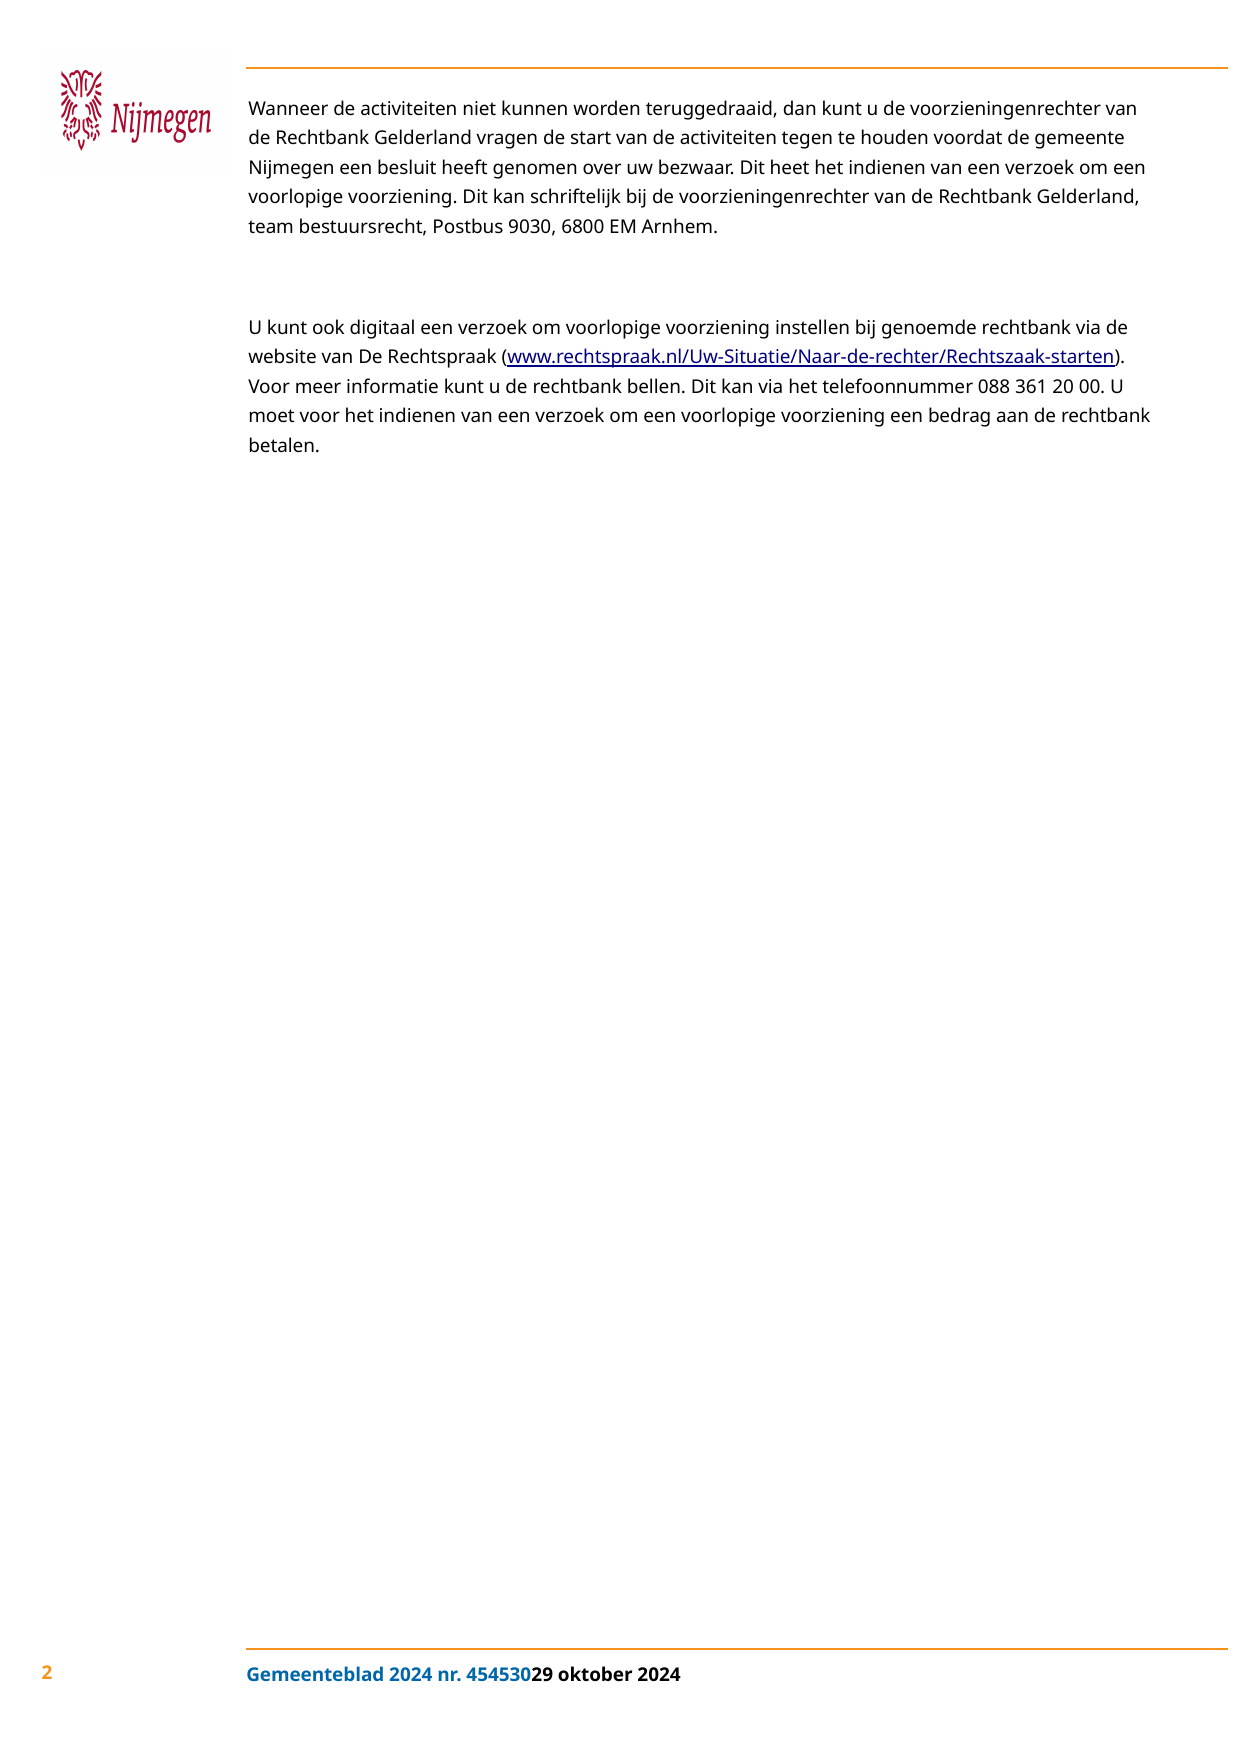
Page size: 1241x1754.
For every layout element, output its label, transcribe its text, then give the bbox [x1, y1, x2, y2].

text U kunt ook digitaal een verzoek om voorlopige voorziening instellen bij genoemde rechtbank via de website van De Rechtspraak (www.rechtspraak.nl/Uw-Situatie/Naar-de-rechter/Rechtszaak-starten). Voor meer informatie kunt u de rechtbank bellen. Dit kan via het telefoonnummer 088 361 20 00. U moet voor het indienen van een verzoek om een voorlopige voorziening een bedrag aan de rechtbank betalen. [248, 314, 1152, 458]
text Wanneer de activiteiten niet kunnen worden teruggedraaid, dan kunt u de voorzieningenrechter van de Rechtbank Gelderland vragen de start van de activiteiten tegen te houden voordat de gemeente Nijmegen een besluit heeft genomen over uw bezwaar. Dit heet het indienen van een verzoek om een voorlopige voorziening. Dit kan schriftelijk bij de voorzieningenrechter van de Rechtbank Gelderland, team bestuursrecht, Postbus 9030, 6800 EM Arnhem. [248, 95, 1152, 239]
picture [41, 47, 231, 172]
